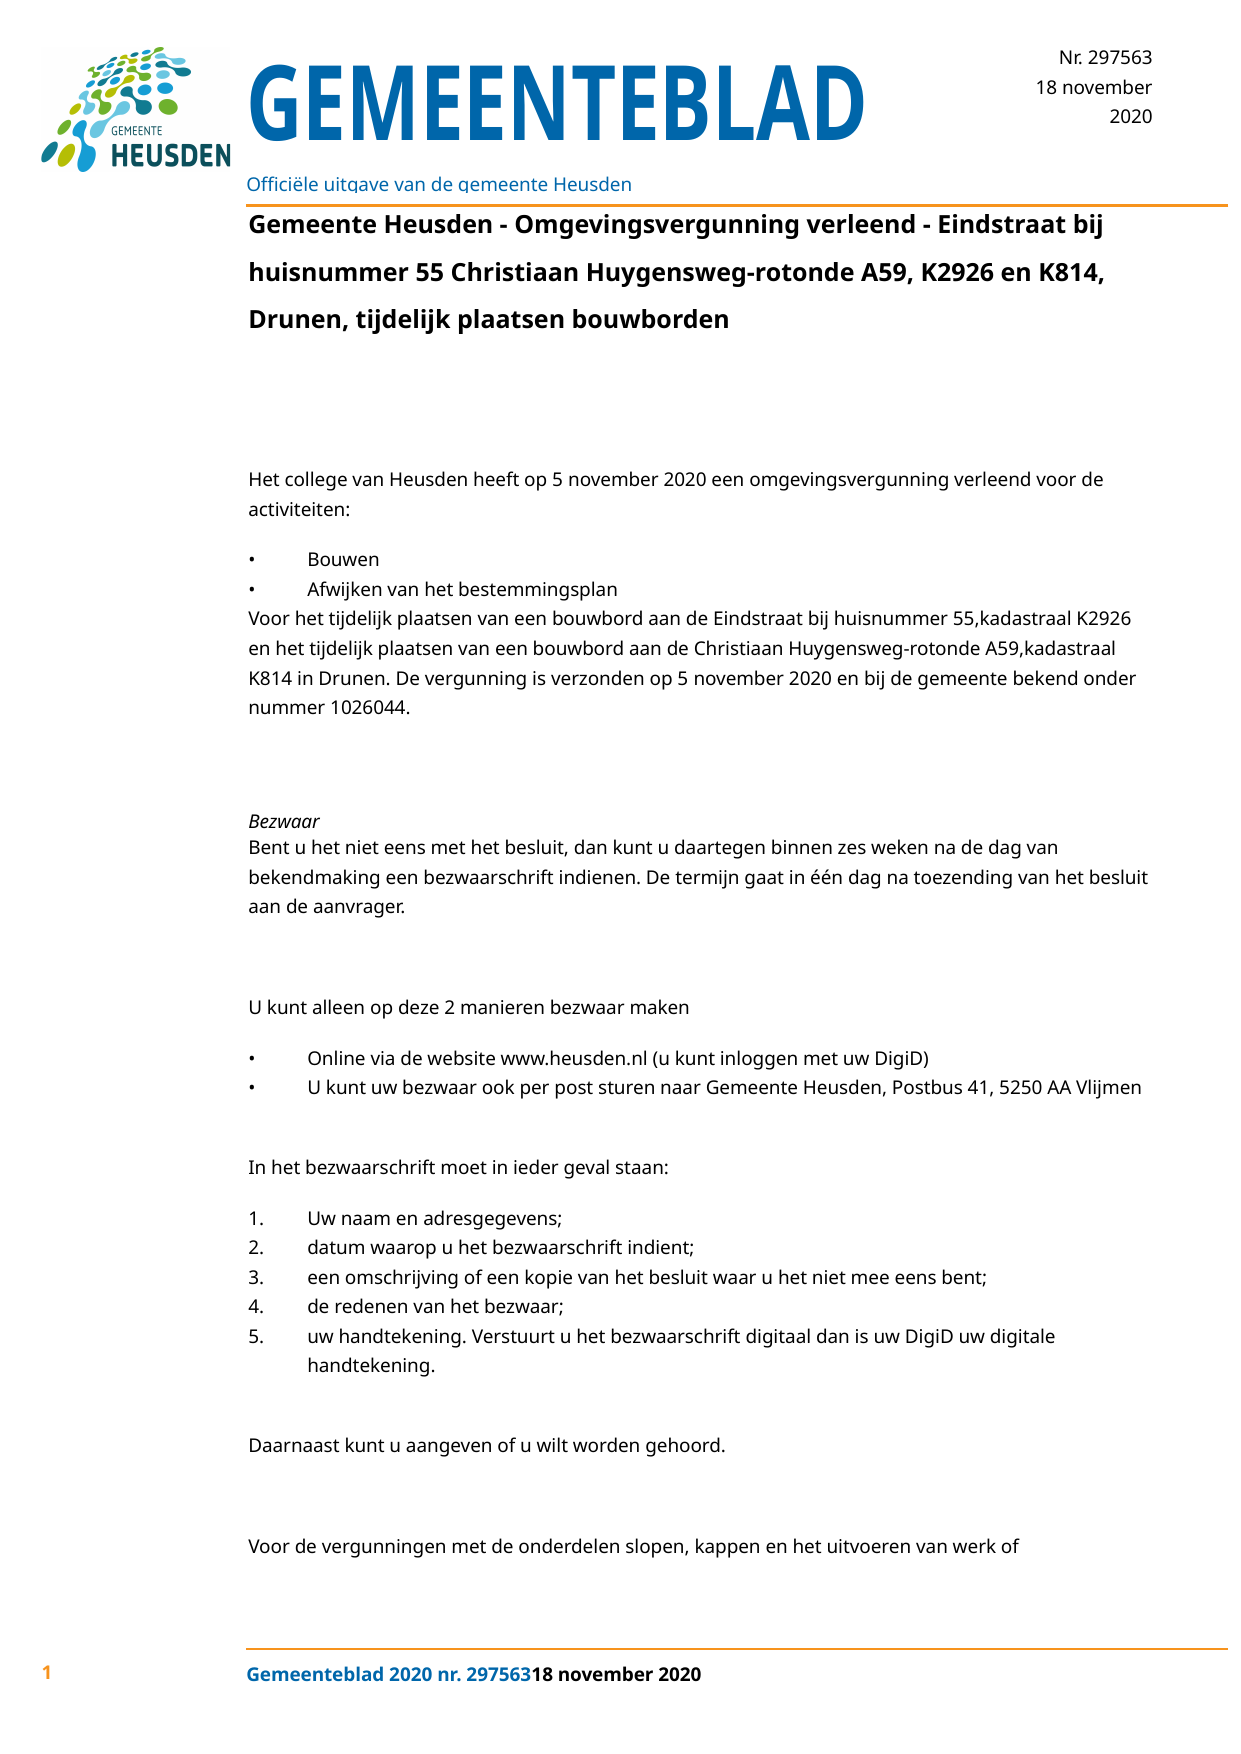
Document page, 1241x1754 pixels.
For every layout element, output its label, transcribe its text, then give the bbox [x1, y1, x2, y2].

list Bouwen [248, 546, 1152, 572]
text Voor de vergunningen met de onderdelen slopen, kappen en het uitvoeren van werk of [248, 1533, 1152, 1559]
text Daarnaast kunt u aangeven of u wilt worden gehoord. [248, 1433, 1152, 1458]
text In het bezwaarschrift moet in ieder geval staan: [248, 1154, 1152, 1180]
list Online via de website www.heusden.nl (u kunt inloggen met uw DigiD) [248, 1045, 1152, 1071]
list de redenen van het bezwaar; [248, 1293, 1152, 1319]
text Voor het tijdelijk plaatsen van een bouwbord aan de Eindstraat bij huisnummer 55,kadastraal K2926 en het tijdelijk plaatsen van een bouwbord aan de Christiaan Huygensweg-rotonde A59,kadastraal K814 in Drunen. De vergunning is verzonden op 5 november 2020 en bij de gemeente bekend onder nummer 1026044. [248, 606, 1152, 720]
list uw handtekening. Verstuurt u het bezwaarschrift digitaal dan is uw DigiD uw digitale handtekening. [248, 1323, 1152, 1378]
list Uw naam en adresgegevens; [248, 1205, 1152, 1231]
list een omschrijving of een kopie van het besluit waar u het niet mee eens bent; [248, 1264, 1152, 1290]
text U kunt alleen op deze 2 manieren bezwaar maken [248, 994, 1152, 1020]
list Afwijken van het bestemmingsplan [248, 576, 1152, 602]
text Het college van Heusden heeft op 5 november 2020 een omgevingsvergunning verleend voor de activiteiten: [248, 466, 1152, 522]
list U kunt uw bezwaar ook per post sturen naar Gemeente Heusden, Postbus 41, 5250 AA Vlijmen [248, 1074, 1152, 1100]
picture [41, 47, 231, 172]
text Bent u het niet eens met het besluit, dan kunt u daartegen binnen zes weken na de dag van bekendmaking een bezwaarschrift indienen. De termijn gaat in één dag na toezending van het besluit aan de aanvrager. [248, 834, 1152, 919]
text Bezwaar [248, 809, 1152, 834]
list datum waarop u het bezwaarschrift indient; [248, 1234, 1152, 1260]
text Gemeente Heusden - Omgevingsvergunning verleend - Eindstraat bij huisnummer 55 Christiaan Huygensweg-rotonde A59, K2926 en K814, Drunen, tijdelijk plaatsen bouwborden [248, 207, 1152, 336]
